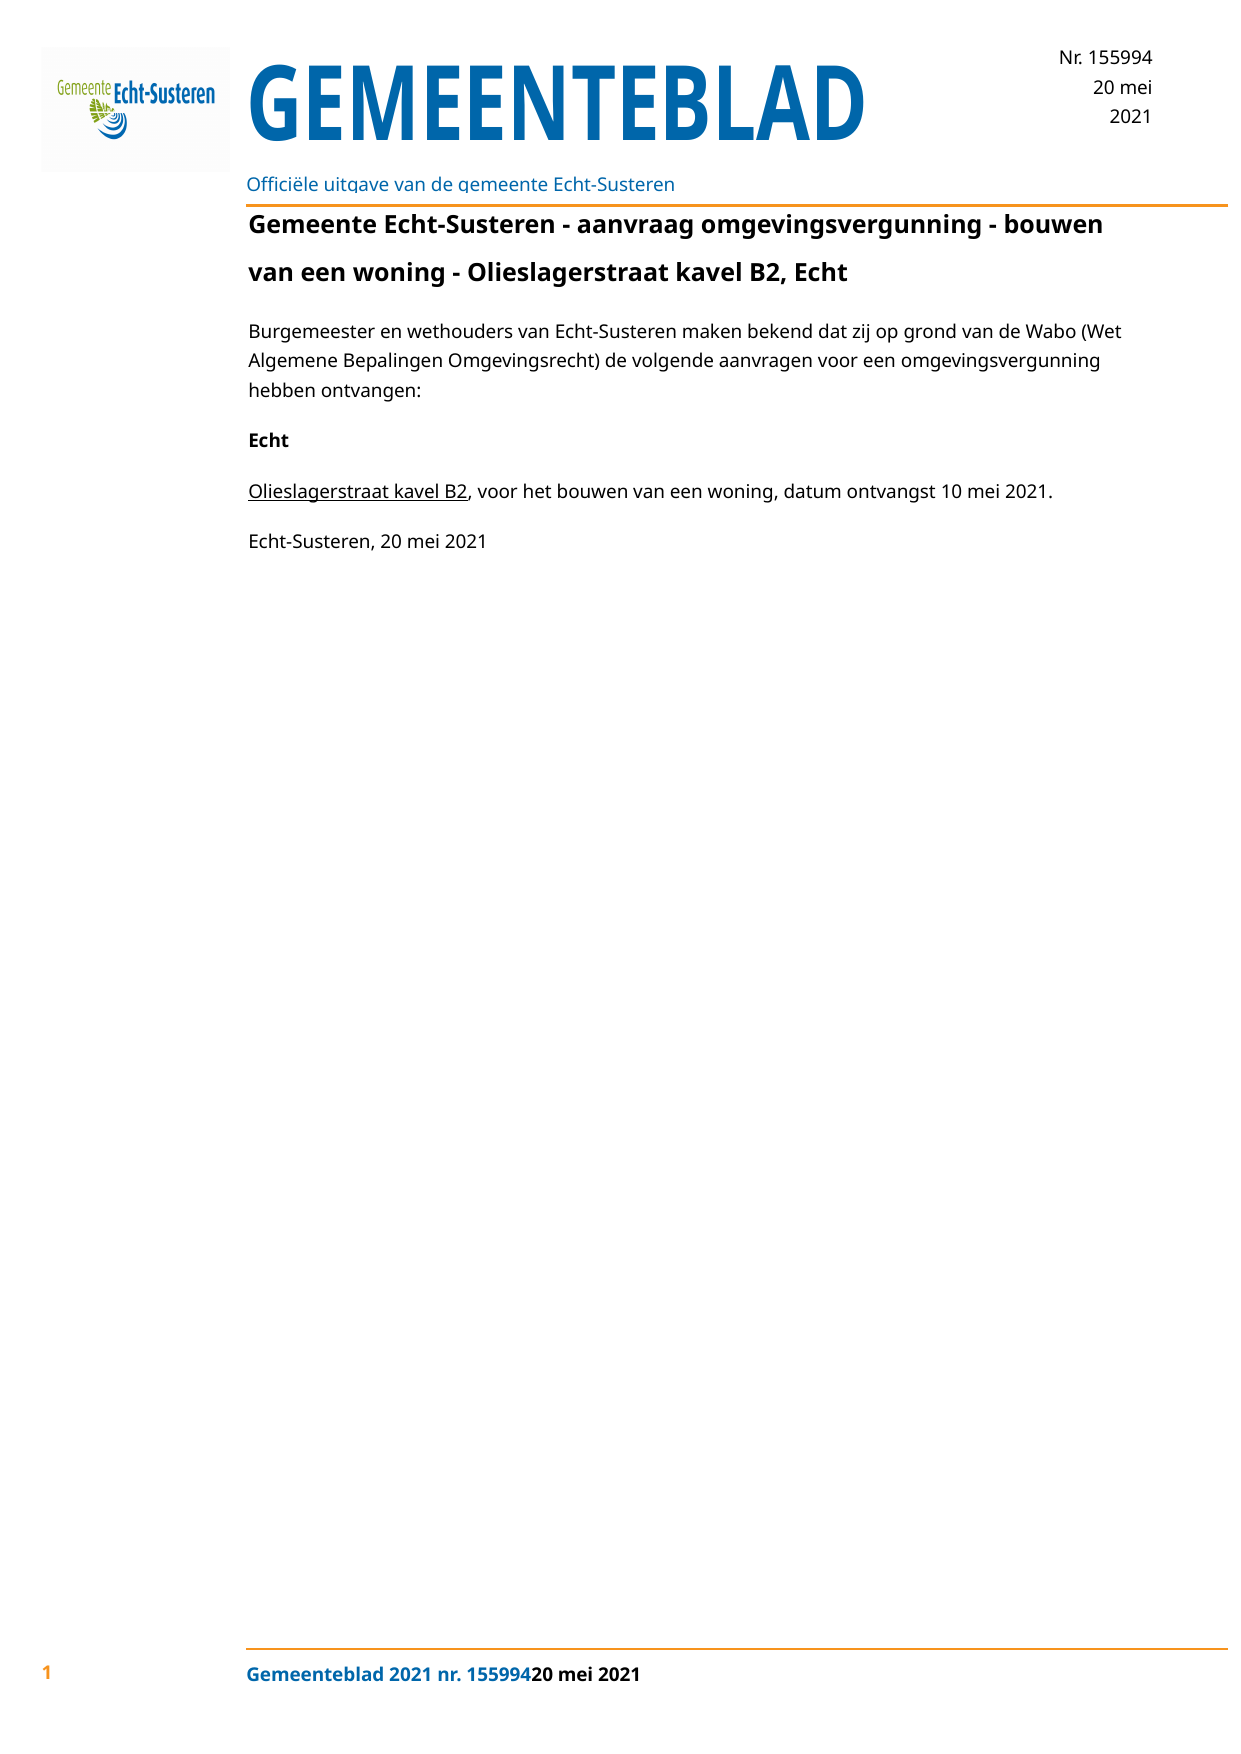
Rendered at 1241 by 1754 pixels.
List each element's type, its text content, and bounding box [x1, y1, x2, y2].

picture [41, 47, 231, 172]
text Burgemeester en wethouders van Echt-Susteren maken bekend dat zij op grond van de Wabo (Wet Algemene Bepalingen Omgevingsrecht) de volgende aanvragen voor een omgevingsvergunning hebben ontvangen: [248, 318, 1152, 403]
text Echt [248, 427, 1152, 453]
text Olieslagerstraat kavel B2, voor het bouwen van een woning, datum ontvangst 10 mei 2021. [248, 478, 1152, 504]
text Echt-Susteren, 20 mei 2021 [248, 528, 1152, 554]
text Gemeente Echt-Susteren - aanvraag omgevingsvergunning - bouwen van een woning - Olieslagerstraat kavel B2, Echt [248, 207, 1152, 288]
